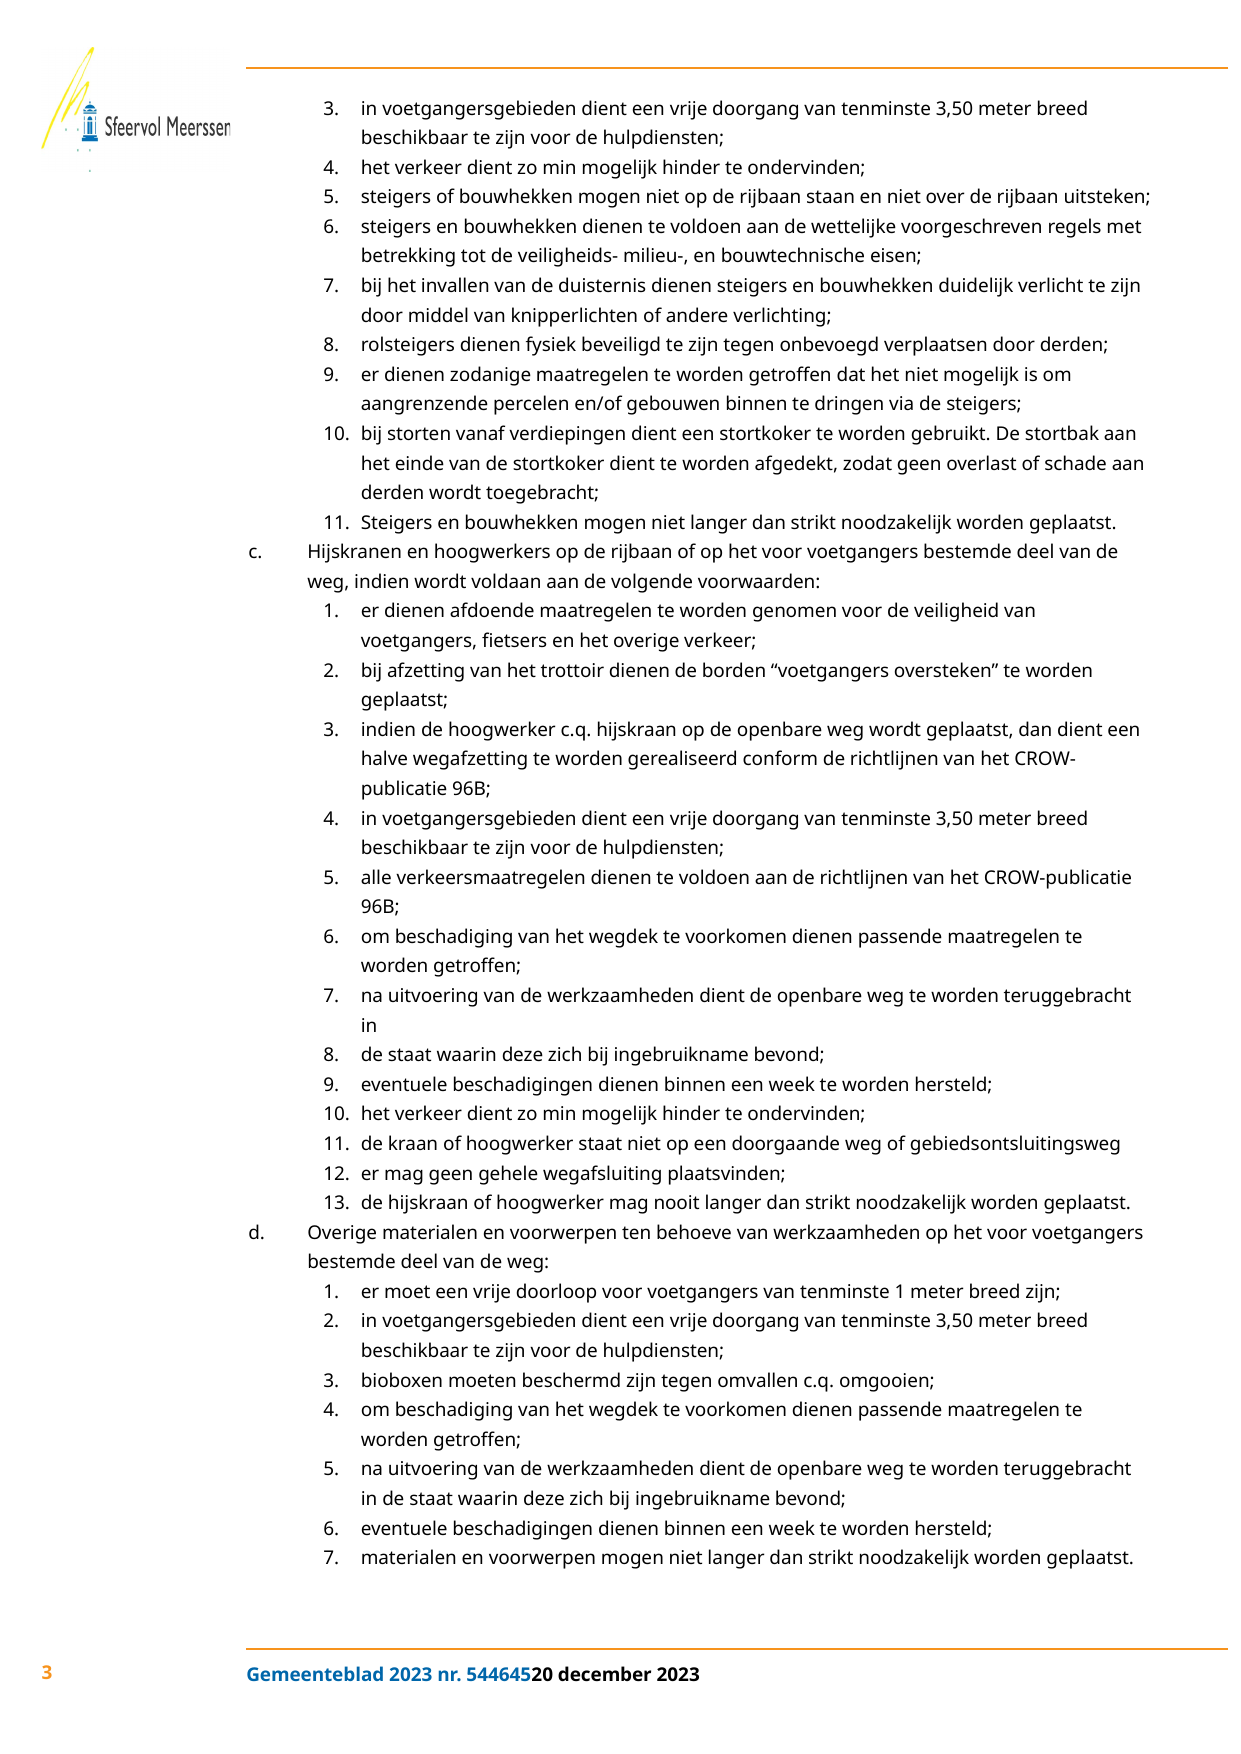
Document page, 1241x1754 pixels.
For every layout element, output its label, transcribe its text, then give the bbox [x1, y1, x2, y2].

list rolsteigers dienen fysiek beveiligd te zijn tegen onbevoegd verplaatsen door derden; [323, 331, 1152, 357]
list Hijskranen en hoogwerkers op de rijbaan of op het voor voetgangers bestemde deel van de weg, indien wordt voldaan aan de volgende voorwaarden: [248, 538, 1152, 594]
list het verkeer dient zo min mogelijk hinder te ondervinden; [323, 154, 1152, 180]
list het verkeer dient zo min mogelijk hinder te ondervinden; [323, 1101, 1152, 1126]
list eventuele beschadigingen dienen binnen een week te worden hersteld; [323, 1515, 1152, 1541]
list na uitvoering van de werkzaamheden dient de openbare weg te worden teruggebracht in de staat waarin deze zich bij ingebruikname bevond; [323, 1456, 1152, 1511]
list alle verkeersmaatregelen dienen te voldoen aan de richtlijnen van het CROW-publicatie 96B; [323, 864, 1152, 919]
list om beschadiging van het wegdek te voorkomen dienen passende maatregelen te worden getroffen; [323, 923, 1152, 978]
list Overige materialen en voorwerpen ten behoeve van werkzaamheden op het voor voetgangers bestemde deel van de weg: [248, 1219, 1152, 1274]
list Steigers en bouwhekken mogen niet langer dan strikt noodzakelijk worden geplaatst. [323, 509, 1152, 535]
list in voetgangersgebieden dient een vrije doorgang van tenminste 3,50 meter breed beschikbaar te zijn voor de hulpdiensten; [323, 95, 1152, 150]
picture [41, 47, 231, 172]
list bij het invallen van de duisternis dienen steigers en bouwhekken duidelijk verlicht te zijn door middel van knipperlichten of andere verlichting; [323, 272, 1152, 328]
list er dienen zodanige maatregelen te worden getroffen dat het niet mogelijk is om aangrenzende percelen en/of gebouwen binnen te dringen via de steigers; [323, 361, 1152, 416]
list er moet een vrije doorloop voor voetgangers van tenminste 1 meter breed zijn; [323, 1278, 1152, 1304]
list er dienen afdoende maatregelen te worden genomen voor de veiligheid van voetgangers, fietsers en het overige verkeer; [323, 598, 1152, 653]
list bioboxen moeten beschermd zijn tegen omvallen c.q. omgooien; [323, 1367, 1152, 1393]
list in voetgangersgebieden dient een vrije doorgang van tenminste 3,50 meter breed beschikbaar te zijn voor de hulpdiensten; [323, 805, 1152, 860]
list in voetgangersgebieden dient een vrije doorgang van tenminste 3,50 meter breed beschikbaar te zijn voor de hulpdiensten; [323, 1308, 1152, 1363]
list eventuele beschadigingen dienen binnen een week te worden hersteld; [323, 1071, 1152, 1097]
list na uitvoering van de werkzaamheden dient de openbare weg te worden teruggebracht in [323, 982, 1152, 1038]
list om beschadiging van het wegdek te voorkomen dienen passende maatregelen te worden getroffen; [323, 1396, 1152, 1452]
list de hijskraan of hoogwerker mag nooit langer dan strikt noodzakelijk worden geplaatst. [323, 1189, 1152, 1215]
list de kraan of hoogwerker staat niet op een doorgaande weg of gebiedsontsluitingsweg [323, 1130, 1152, 1156]
list indien de hoogwerker c.q. hijskraan op de openbare weg wordt geplaatst, dan dient een halve wegafzetting te worden gerealiseerd conform de richtlijnen van het CROW-publicatie 96B; [323, 716, 1152, 801]
list materialen en voorwerpen mogen niet langer dan strikt noodzakelijk worden geplaatst. [323, 1544, 1152, 1570]
list bij afzetting van het trottoir dienen de borden “voetgangers oversteken” te worden geplaatst; [323, 657, 1152, 712]
list steigers en bouwhekken dienen te voldoen aan de wettelijke voorgeschreven regels met betrekking tot de veiligheids- milieu-, en bouwtechnische eisen; [323, 213, 1152, 268]
list er mag geen gehele wegafsluiting plaatsvinden; [323, 1160, 1152, 1186]
list de staat waarin deze zich bij ingebruikname bevond; [323, 1041, 1152, 1067]
list steigers of bouwhekken mogen niet op de rijbaan staan en niet over de rijbaan uitsteken; [323, 183, 1152, 209]
list bij storten vanaf verdiepingen dient een stortkoker te worden gebruikt. De stortbak aan het einde van de stortkoker dient te worden afgedekt, zodat geen overlast of schade aan derden wordt toegebracht; [323, 420, 1152, 505]
